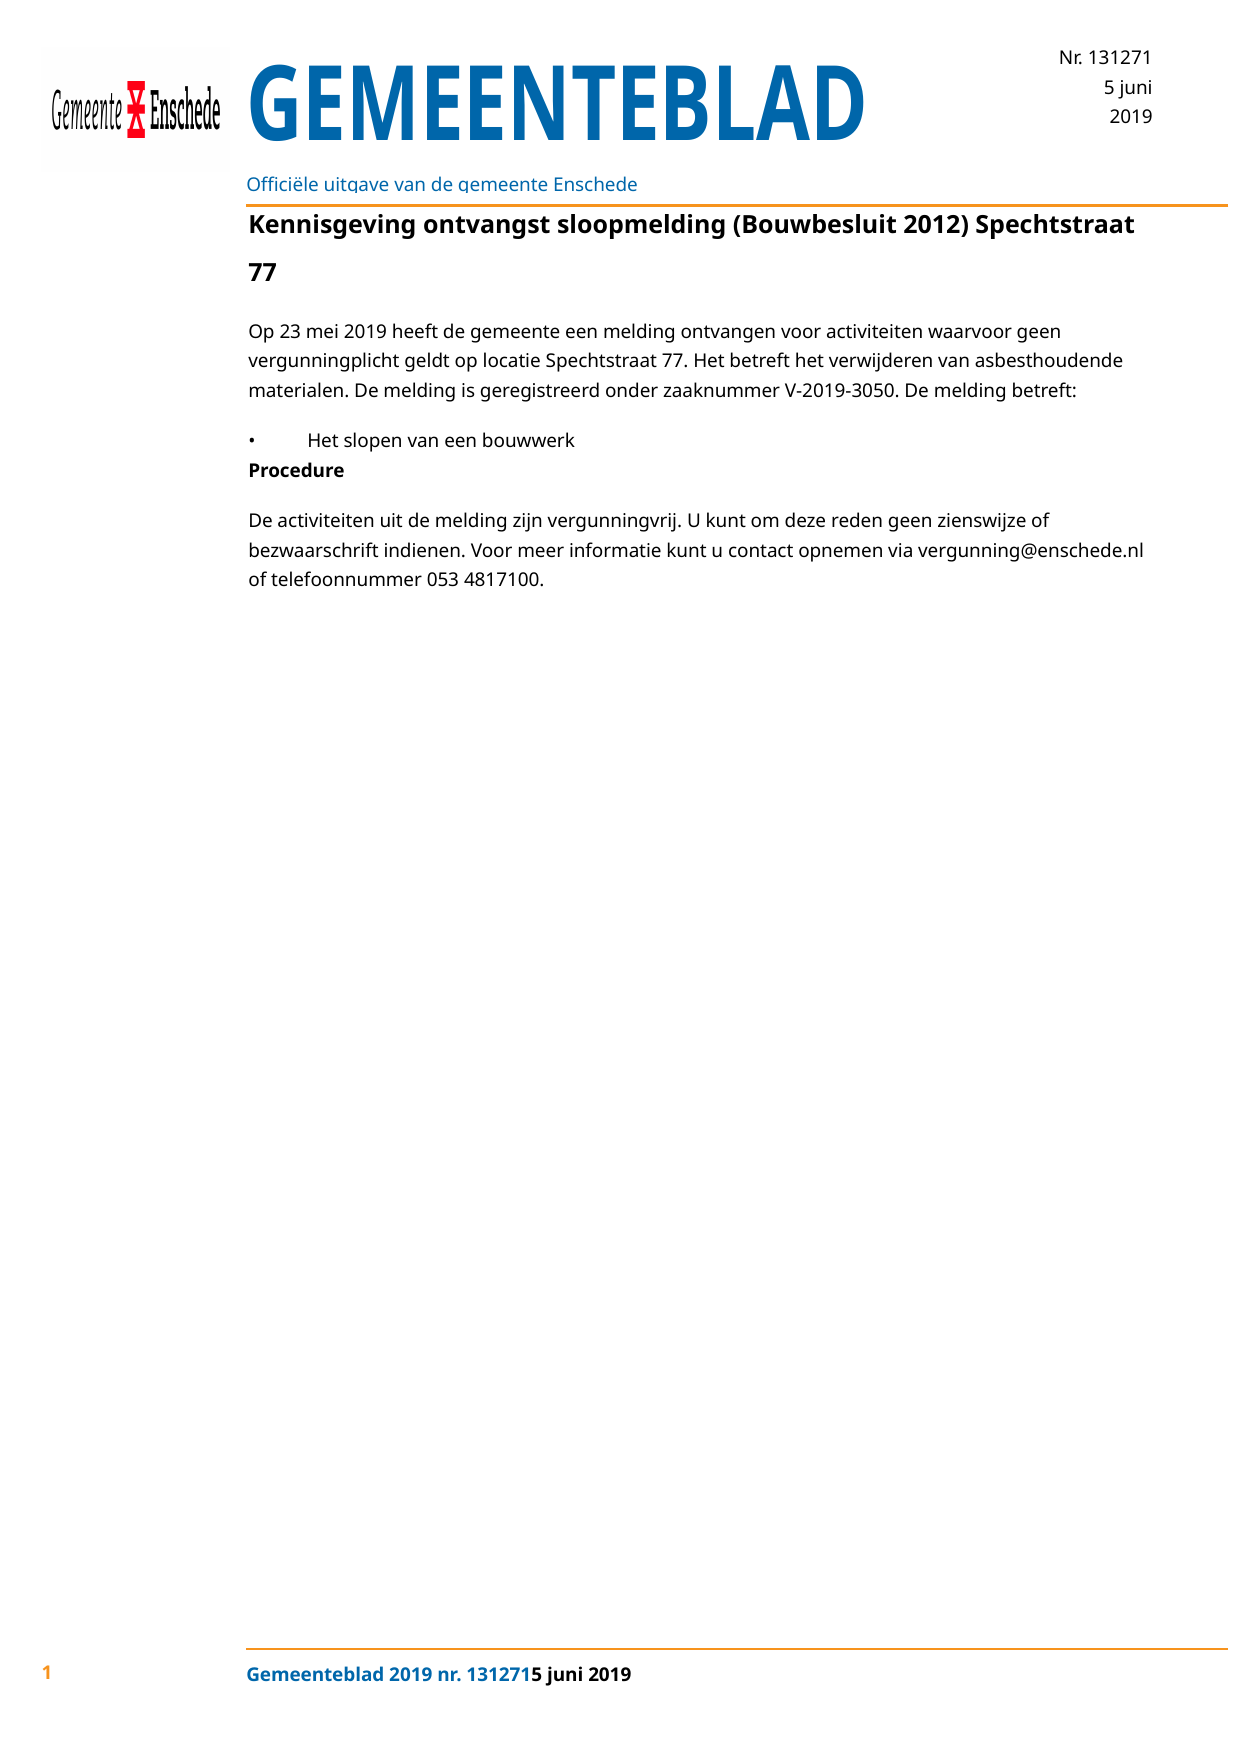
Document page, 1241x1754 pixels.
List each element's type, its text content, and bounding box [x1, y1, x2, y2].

picture [41, 47, 231, 172]
list Het slopen van een bouwwerk [248, 427, 1152, 453]
text Kennisgeving ontvangst sloopmelding (Bouwbesluit 2012) Spechtstraat 77 [248, 207, 1152, 288]
text De activiteiten uit de melding zijn vergunningvrij. U kunt om deze reden geen zienswijze of bezwaarschrift indienen. Voor meer informatie kunt u contact opnemen via vergunning@enschede.nl of telefoonnummer 053 4817100. [248, 507, 1152, 592]
text Procedure [248, 457, 1152, 483]
text Op 23 mei 2019 heeft de gemeente een melding ontvangen voor activiteiten waarvoor geen vergunningplicht geldt op locatie Spechtstraat 77. Het betreft het verwijderen van asbesthoudende materialen. De melding is geregistreerd onder zaaknummer V-2019-3050. De melding betreft: [248, 318, 1152, 403]
